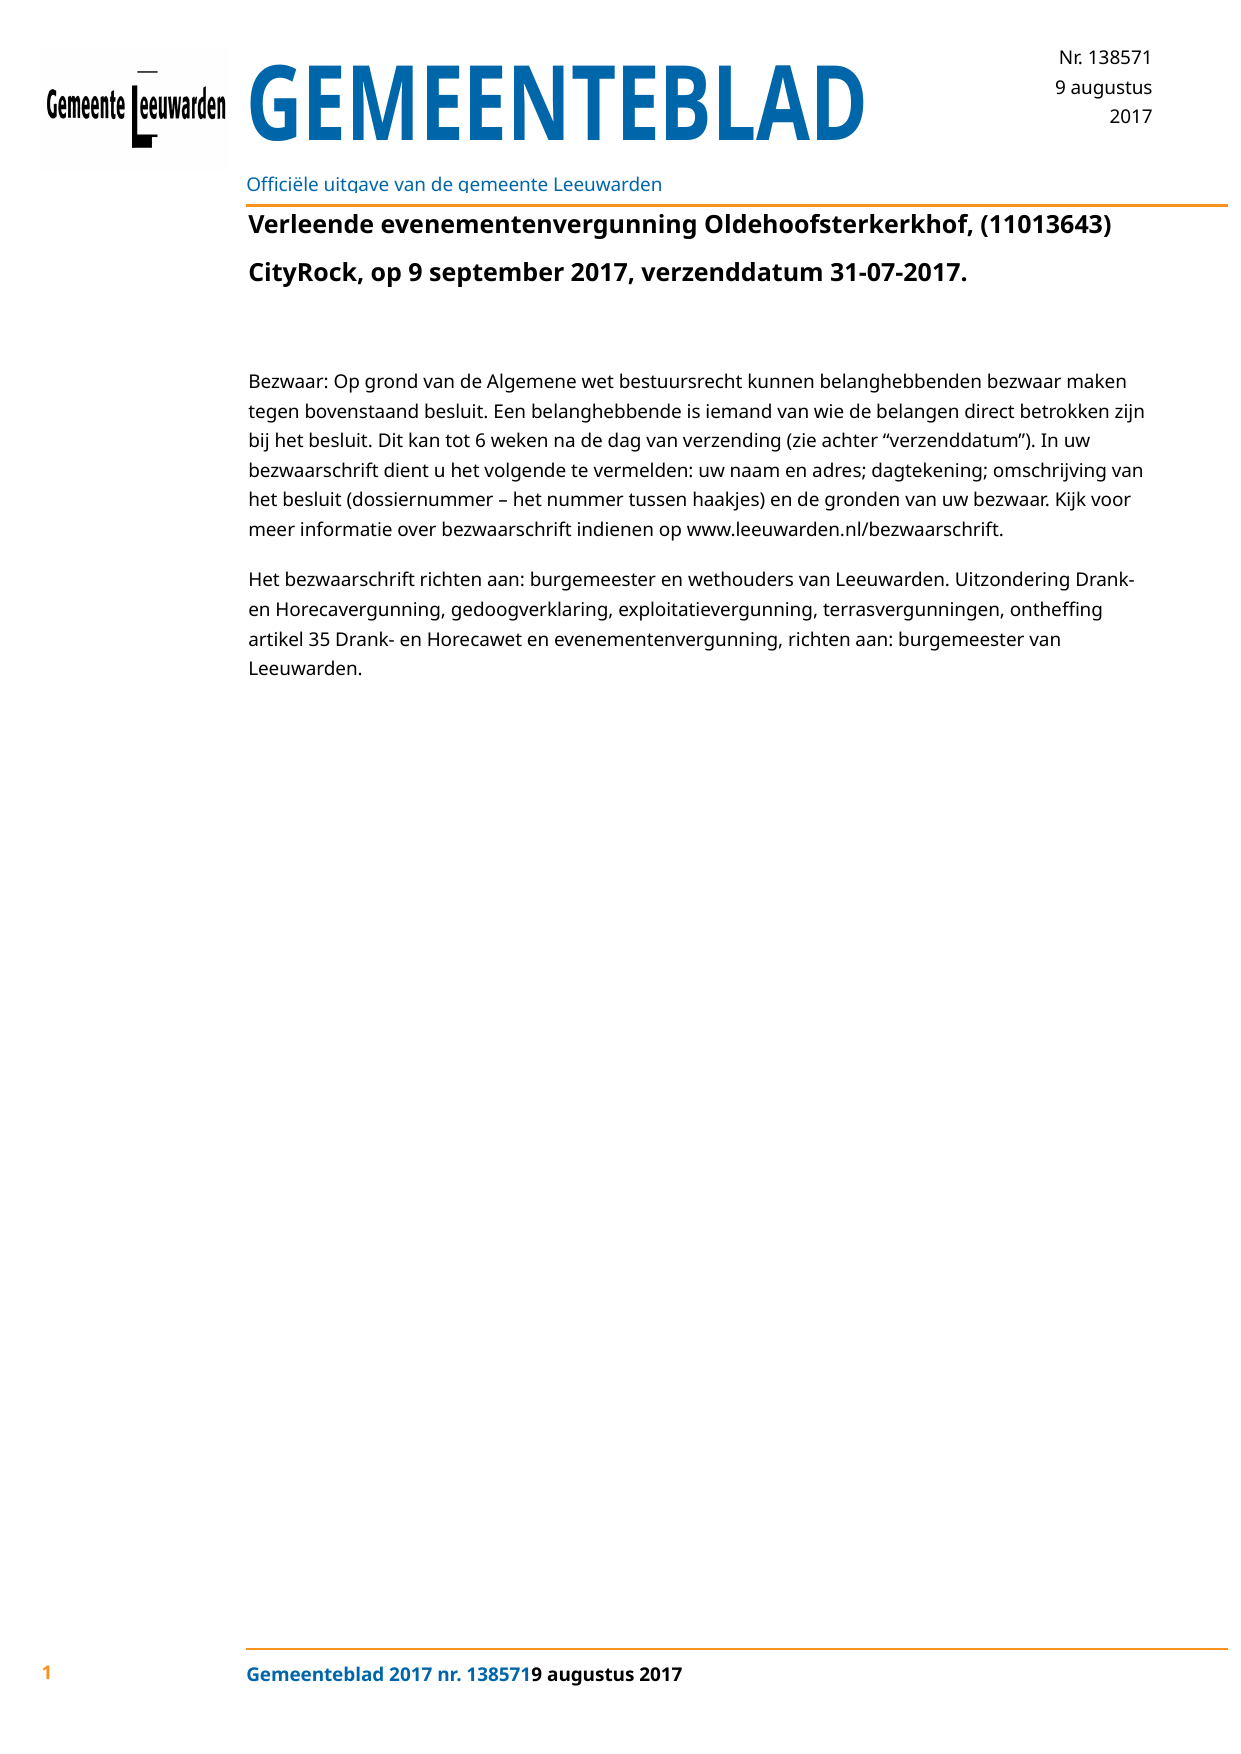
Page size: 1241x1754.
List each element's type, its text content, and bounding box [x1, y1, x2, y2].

text Verleende evenementenvergunning Oldehoofsterkerkhof, (11013643) CityRock, op 9 september 2017, verzenddatum 31-07-2017. [248, 207, 1152, 288]
text Bezwaar: Op grond van de Algemene wet bestuursrecht kunnen belanghebbenden bezwaar maken tegen bovenstaand besluit. Een belanghebbende is iemand van wie de belangen direct betrokken zijn bij het besluit. Dit kan tot 6 weken na de dag van verzending (zie achter “verzenddatum”). In uw bezwaarschrift dient u het volgende te vermelden: uw naam en adres; dagtekening; omschrijving van het besluit (dossiernummer – het nummer tussen haakjes) en de gronden van uw bezwaar. Kijk voor meer informatie over bezwaarschrift indienen op www.leeuwarden.nl/bezwaarschrift. [248, 368, 1152, 542]
text Het bezwaarschrift richten aan: burgemeester en wethouders van Leeuwarden. Uitzondering Drank- en Horecavergunning, gedoogverklaring, exploitatievergunning, terrasvergunningen, ontheffing artikel 35 Drank- en Horecawet en evenementenvergunning, richten aan: burgemeester van Leeuwarden. [248, 567, 1152, 681]
picture [41, 47, 231, 172]
